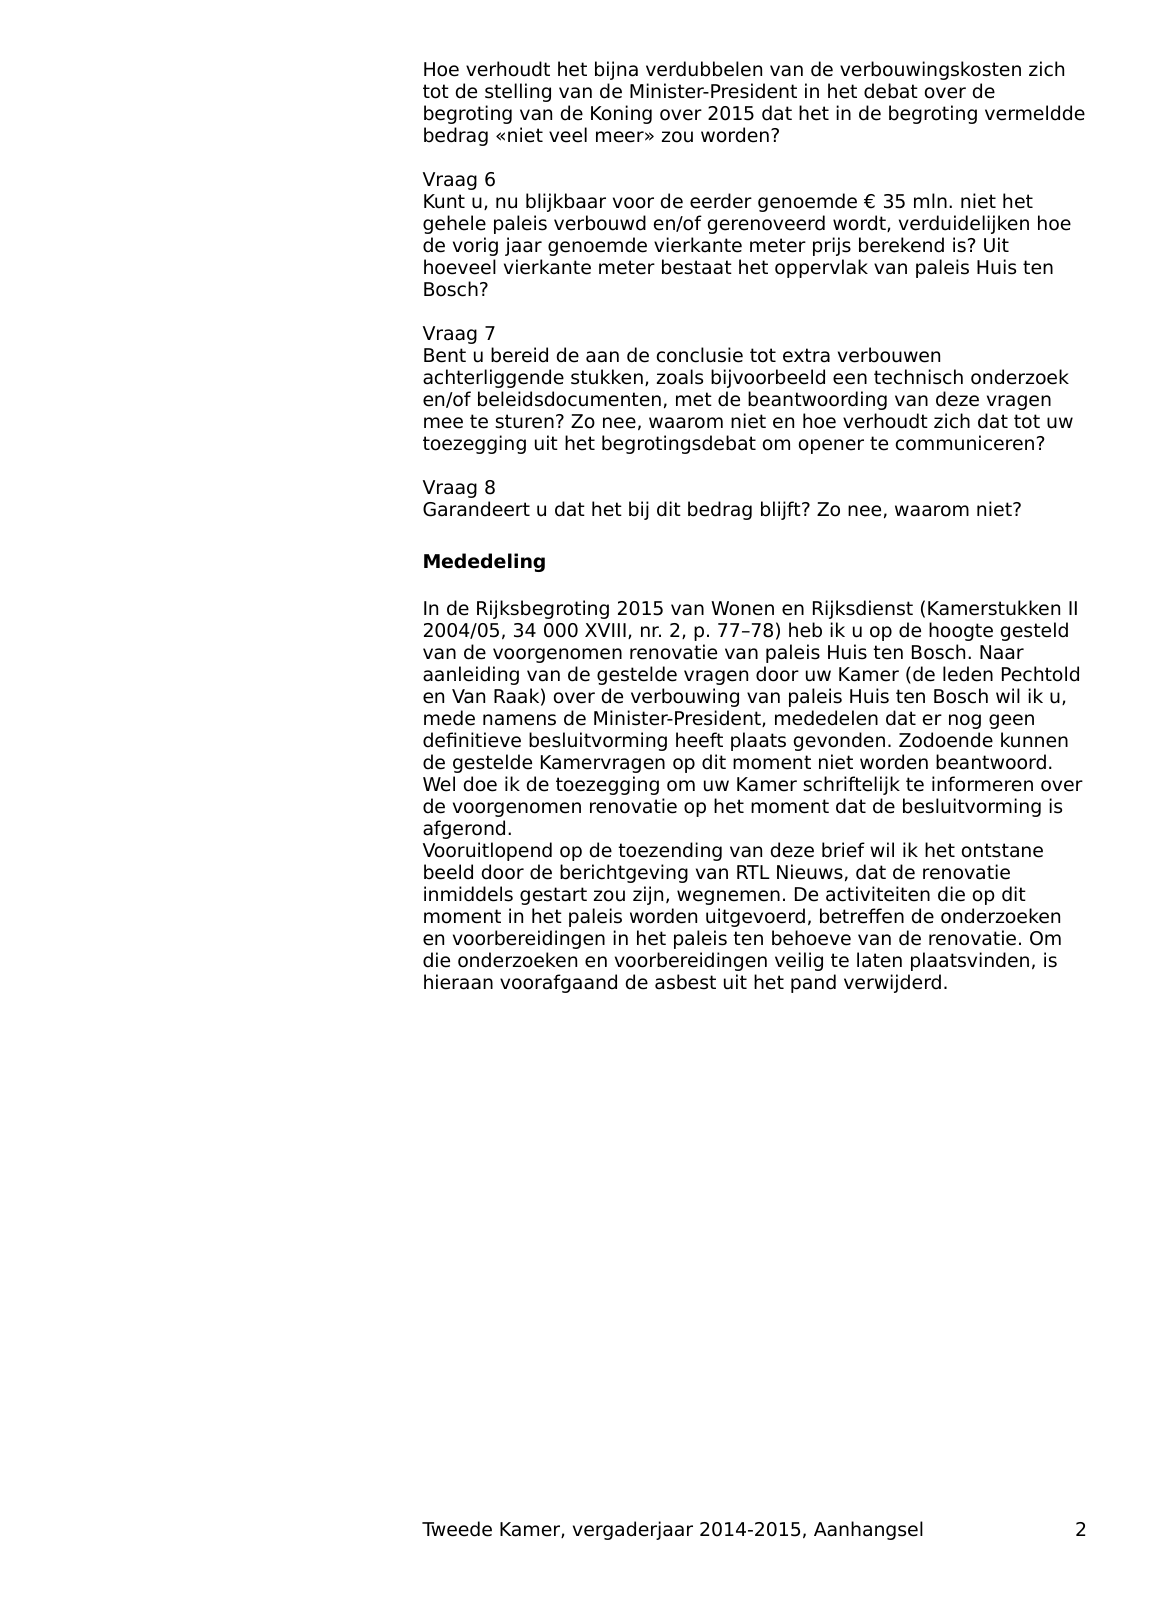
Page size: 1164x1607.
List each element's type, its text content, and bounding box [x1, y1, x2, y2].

text Vooruitlopend op de toezending van deze brief wil ik het ontstane beeld door de berichtgeving van RTL Nieuws, dat de renovatie inmiddels gestart zou zijn, wegnemen. De activiteiten die op dit moment in het paleis worden uitgevoerd, betreffen de onderzoeken en voorbereidingen in het paleis ten behoeve van de renovatie. Om die onderzoeken en voorbereidingen veilig te laten plaatsvinden, is hieraan voorafgaand de asbest uit het pand verwijderd. [422, 840, 1087, 994]
subtitle Mededeling [422, 551, 1087, 573]
text Hoe verhoudt het bijna verdubbelen van de verbouwingskosten zich tot de stelling van de Minister-President in het debat over de begroting van de Koning over 2015 dat het in de begroting vermeldde bedrag «niet veel meer» zou worden? [422, 59, 1087, 147]
text Kunt u, nu blijkbaar voor de eerder genoemde € 35 mln. niet het gehele paleis verbouwd en/of gerenoveerd wordt, verduidelijken hoe de vorig jaar genoemde vierkante meter prijs berekend is? Uit hoeveel vierkante meter bestaat het oppervlak van paleis Huis ten Bosch? [422, 191, 1087, 301]
text Vraag 6 [422, 169, 1087, 191]
text Bent u bereid de aan de conclusie tot extra verbouwen achterliggende stukken, zoals bijvoorbeeld een technisch onderzoek en/of beleidsdocumenten, met de beantwoording van deze vragen mee te sturen? Zo nee, waarom niet en hoe verhoudt zich dat tot uw toezegging uit het begrotingsdebat om opener te communiceren? [422, 345, 1087, 455]
text Vraag 8 [422, 477, 1087, 499]
text Vraag 7 [422, 323, 1087, 345]
text Garandeert u dat het bij dit bedrag blijft? Zo nee, waarom niet? [422, 499, 1087, 521]
text In de Rijksbegroting 2015 van Wonen en Rijksdienst (Kamerstukken II 2004/05, 34 000 XVIII, nr. 2, p. 77–78) heb ik u op de hoogte gesteld van de voorgenomen renovatie van paleis Huis ten Bosch. Naar aanleiding van de gestelde vragen door uw Kamer (de leden Pechtold en Van Raak) over de verbouwing van paleis Huis ten Bosch wil ik u, mede namens de Minister-President, mededelen dat er nog geen definitieve besluitvorming heeft plaats gevonden. Zodoende kunnen de gestelde Kamervragen op dit moment niet worden beantwoord. Wel doe ik de toezegging om uw Kamer schriftelijk te informeren over de voorgenomen renovatie op het moment dat de besluitvorming is afgerond. [422, 598, 1087, 840]
